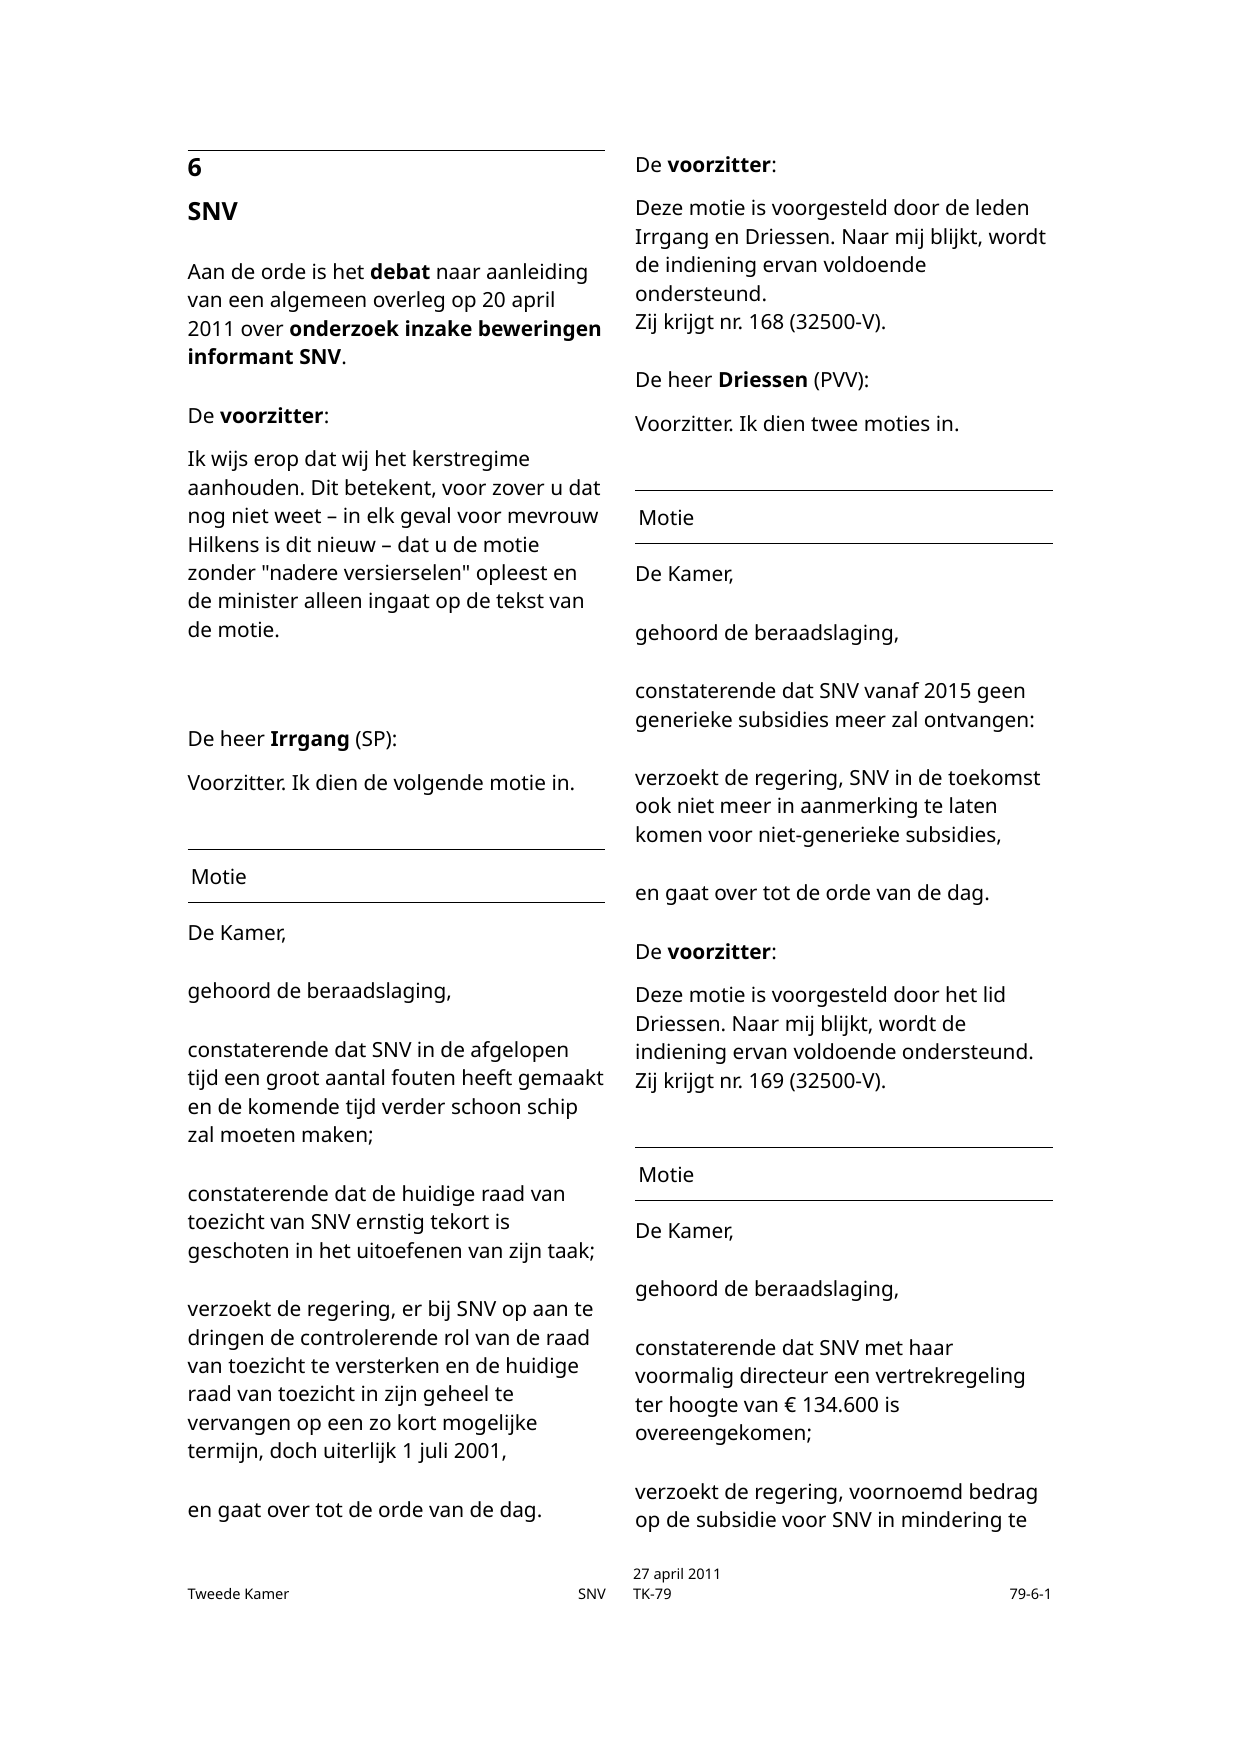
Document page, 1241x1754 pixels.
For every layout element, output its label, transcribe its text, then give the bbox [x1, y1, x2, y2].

text  [187, 673, 605, 702]
text Voorzitter. Ik dien twee moties in. [635, 409, 1053, 437]
text constaterende dat SNV vanaf 2015 geen generieke subsidies meer zal ontvangen: [635, 676, 1053, 733]
subtitle Motie [635, 1148, 1053, 1200]
text De heer Irrgang (SP): [187, 724, 605, 753]
text gehoord de beraadslaging, [187, 977, 605, 1005]
text Aan de orde is het debat naar aanleiding van een algemeen overleg op 20 april 2011 over onderzoek inzake beweringen informant SNV. [187, 257, 605, 371]
text 6 [187, 151, 605, 184]
text constaterende dat de huidige raad van toezicht van SNV ernstig tekort is geschoten in het uitoefenen van zijn taak; [187, 1179, 605, 1264]
text en gaat over tot de orde van de dag. [187, 1495, 605, 1523]
text Ik wijs erop dat wij het kerstregime aanhouden. Dit betekent, voor zover u dat nog niet weet – in elk geval voor mevrouw Hilkens is dit nieuw – dat u de motie zonder "nadere versierselen" opleest en de minister alleen ingaat op de tekst van de motie. [187, 444, 605, 643]
subtitle Motie [635, 491, 1053, 543]
text Deze motie is voorgesteld door het lid Driessen. Naar mij blijkt, wordt de indiening ervan voldoende ondersteund. [635, 980, 1053, 1066]
text constaterende dat SNV in de afgelopen tijd een groot aantal fouten heeft gemaakt en de komende tijd verder schoon schip zal moeten maken; [187, 1035, 605, 1149]
text verzoekt de regering, er bij SNV op aan te dringen de controlerende rol van de raad van toezicht te versterken en de huidige raad van toezicht in zijn geheel te vervangen op een zo kort mogelijke termijn, doch uiterlijk 1 juli 2001, [187, 1294, 605, 1465]
text verzoekt de regering, voornoemd bedrag op de subsidie voor SNV in mindering te [635, 1477, 1053, 1534]
subtitle Motie [187, 850, 605, 903]
text gehoord de beraadslaging, [635, 1274, 1053, 1303]
text SNV [187, 193, 605, 227]
text De voorzitter: [187, 401, 605, 429]
text gehoord de beraadslaging, [635, 618, 1053, 646]
text De Kamer, [635, 559, 1053, 588]
text Voorzitter. Ik dien de volgende motie in. [187, 768, 605, 796]
text De Kamer, [635, 1216, 1053, 1244]
text De heer Driessen (PVV): [635, 366, 1053, 394]
text constaterende dat SNV met haar voormalig directeur een vertrekregeling ter hoogte van € 134.600 is overeengekomen; [635, 1333, 1053, 1447]
text en gaat over tot de orde van de dag. [635, 878, 1053, 907]
text verzoekt de regering, SNV in de toekomst ook niet meer in aanmerking te laten komen voor niet-generieke subsidies, [635, 763, 1053, 848]
text De Kamer, [187, 918, 605, 947]
text De voorzitter: [635, 150, 1053, 178]
text Zij krijgt nr. 169 (32500-V). [635, 1066, 1053, 1094]
text Zij krijgt nr. 168 (32500-V). [635, 307, 1053, 336]
text De voorzitter: [635, 937, 1053, 965]
text Deze motie is voorgesteld door de leden Irrgang en Driessen. Naar mij blijkt, wordt de indiening ervan voldoende ondersteund. [635, 193, 1053, 307]
